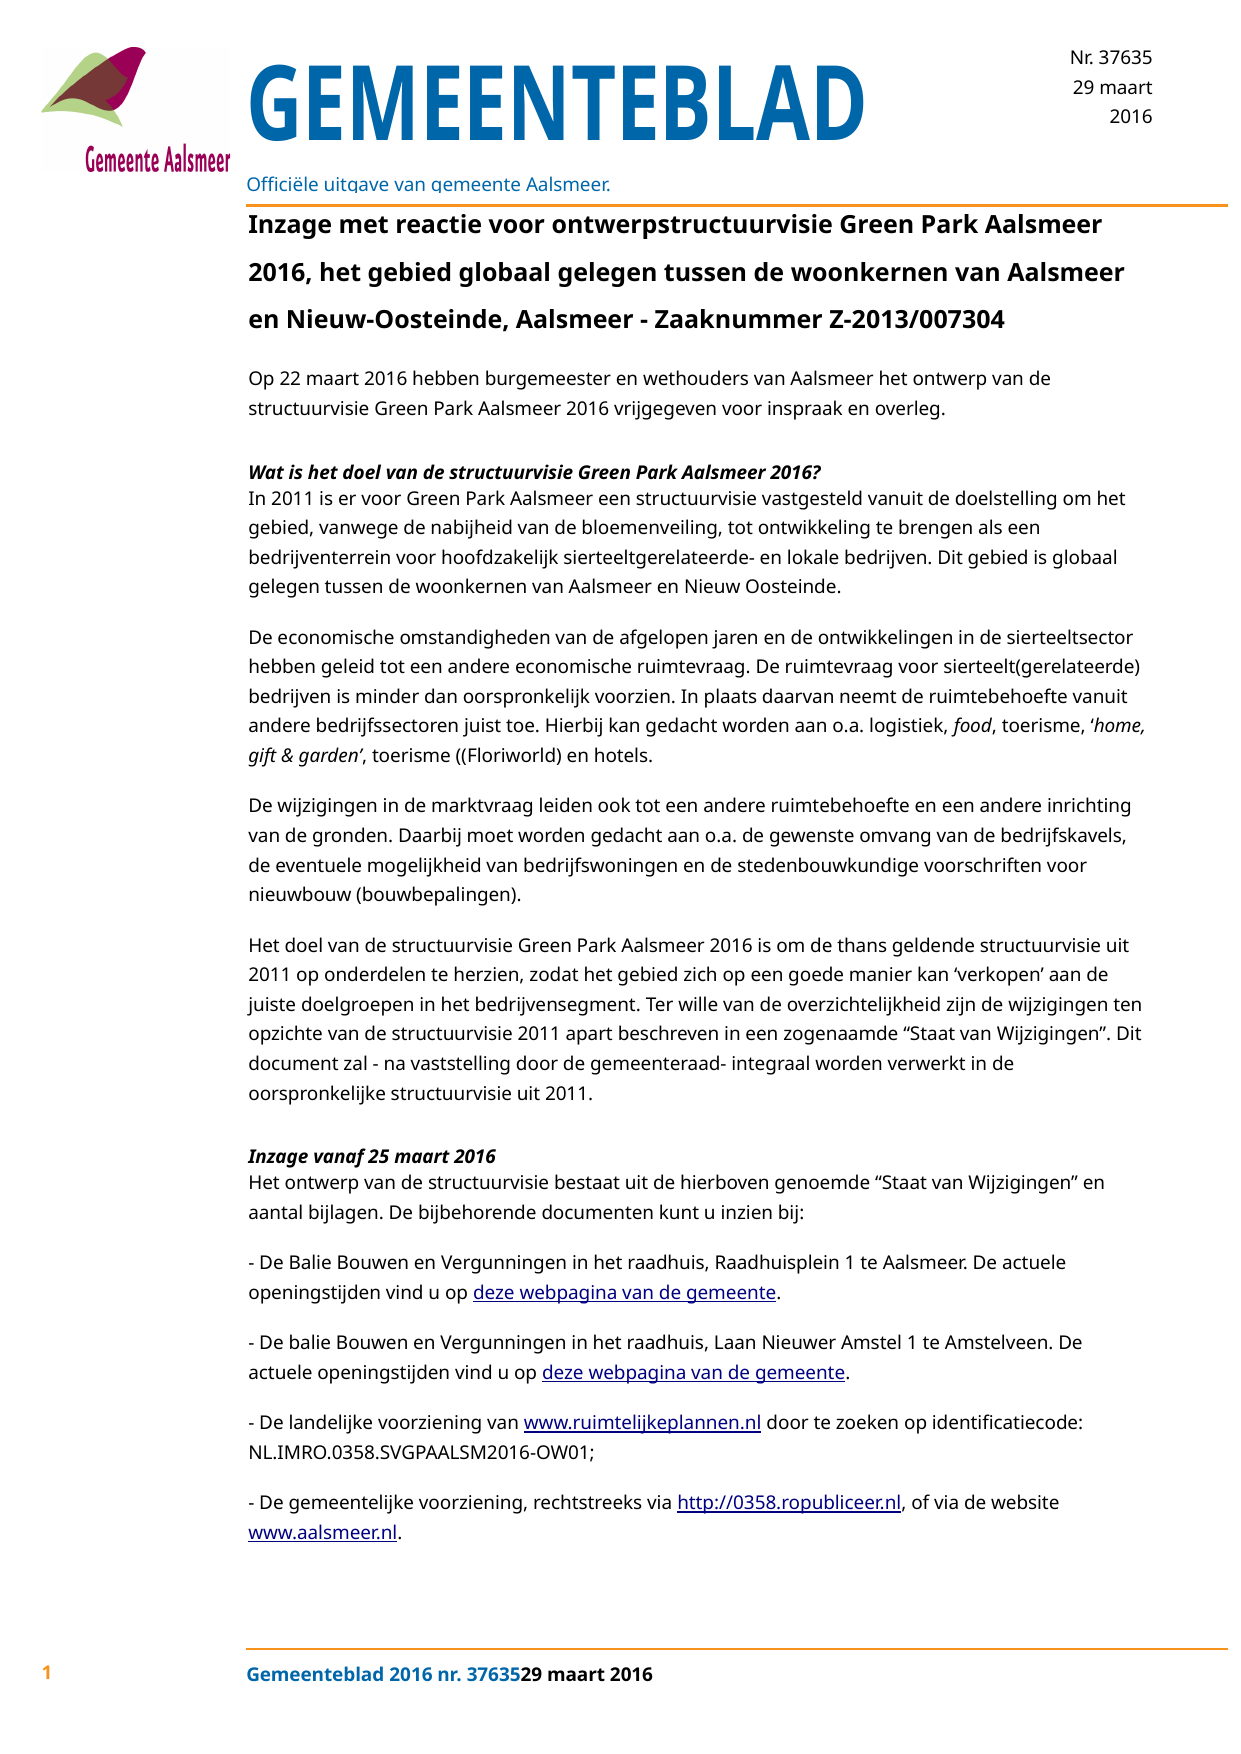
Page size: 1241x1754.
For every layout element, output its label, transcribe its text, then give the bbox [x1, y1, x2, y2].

text In 2011 is er voor Green Park Aalsmeer een structuurvisie vastgesteld vanuit de doelstelling om het gebied, vanwege de nabijheid van de bloemenveiling, tot ontwikkeling te brengen als een bedrijventerrein voor hoofdzakelijk sierteeltgerelateerde- en lokale bedrijven. Dit gebied is globaal gelegen tussen de woonkernen van Aalsmeer en Nieuw Oosteinde. [248, 485, 1152, 599]
text Inzage met reactie voor ontwerpstructuurvisie Green Park Aalsmeer 2016, het gebied globaal gelegen tussen de woonkernen van Aalsmeer en Nieuw-Oosteinde, Aalsmeer - Zaaknummer Z-2013/007304 [248, 207, 1152, 336]
text - De landelijke voorziening van www.ruimtelijkeplannen.nl door te zoeken op identificatiecode: NL.IMRO.0358.SVGPAALSM2016-OW01; [248, 1409, 1152, 1465]
text Het doel van de structuurvisie Green Park Aalsmeer 2016 is om de thans geldende structuurvisie uit 2011 op onderdelen te herzien, zodat het gebied zich op een goede manier kan ‘verkopen’ aan de juiste doelgroepen in het bedrijvensegment. Ter wille van de overzichtelijkheid zijn de wijzigingen ten opzichte van de structuurvisie 2011 apart beschreven in een zogenaamde “Staat van Wijzigingen”. Dit document zal - na vaststelling door de gemeenteraad- integraal worden verwerkt in de oorspronkelijke structuurvisie uit 2011. [248, 932, 1152, 1106]
text - De gemeentelijke voorziening, rechtstreeks via http://0358.ropubliceer.nl, of via de website www.aalsmeer.nl. [248, 1489, 1152, 1545]
text - De Balie Bouwen en Vergunningen in het raadhuis, Raadhuisplein 1 te Aalsmeer. De actuele openingstijden vind u op deze webpagina van de gemeente. [248, 1249, 1152, 1305]
text Op 22 maart 2016 hebben burgemeester en wethouders van Aalsmeer het ontwerp van de structuurvisie Green Park Aalsmeer 2016 vrijgegeven voor inspraak en overleg. [248, 366, 1152, 421]
text Wat is het doel van de structuurvisie Green Park Aalsmeer 2016? [248, 459, 1152, 485]
text Het ontwerp van de structuurvisie bestaat uit de hierboven genoemde “Staat van Wijzigingen” en aantal bijlagen. De bijbehorende documenten kunt u inzien bij: [248, 1169, 1152, 1225]
text - De balie Bouwen en Vergunningen in het raadhuis, Laan Nieuwer Amstel 1 te Amstelveen. De actuele openingstijden vind u op deze webpagina van de gemeente. [248, 1329, 1152, 1385]
text De economische omstandigheden van de afgelopen jaren en de ontwikkelingen in de sierteeltsector hebben geleid tot een andere economische ruimtevraag. De ruimtevraag voor sierteelt(gerelateerde) bedrijven is minder dan oorspronkelijk voorzien. In plaats daarvan neemt de ruimtebehoefte vanuit andere bedrijfssectoren juist toe. Hierbij kan gedacht worden aan o.a. logistiek, food, toerisme, ‘home, gift & garden’, toerisme ((Floriworld) en hotels. [248, 624, 1152, 768]
text Inzage vanaf 25 maart 2016 [248, 1144, 1152, 1169]
text De wijzigingen in de marktvraag leiden ook tot een andere ruimtebehoefte en een andere inrichting van de gronden. Daarbij moet worden gedacht aan o.a. de gewenste omvang van de bedrijfskavels, de eventuele mogelijkheid van bedrijfswoningen en de stedenbouwkundige voorschriften voor nieuwbouw (bouwbepalingen). [248, 793, 1152, 907]
picture [41, 47, 231, 172]
